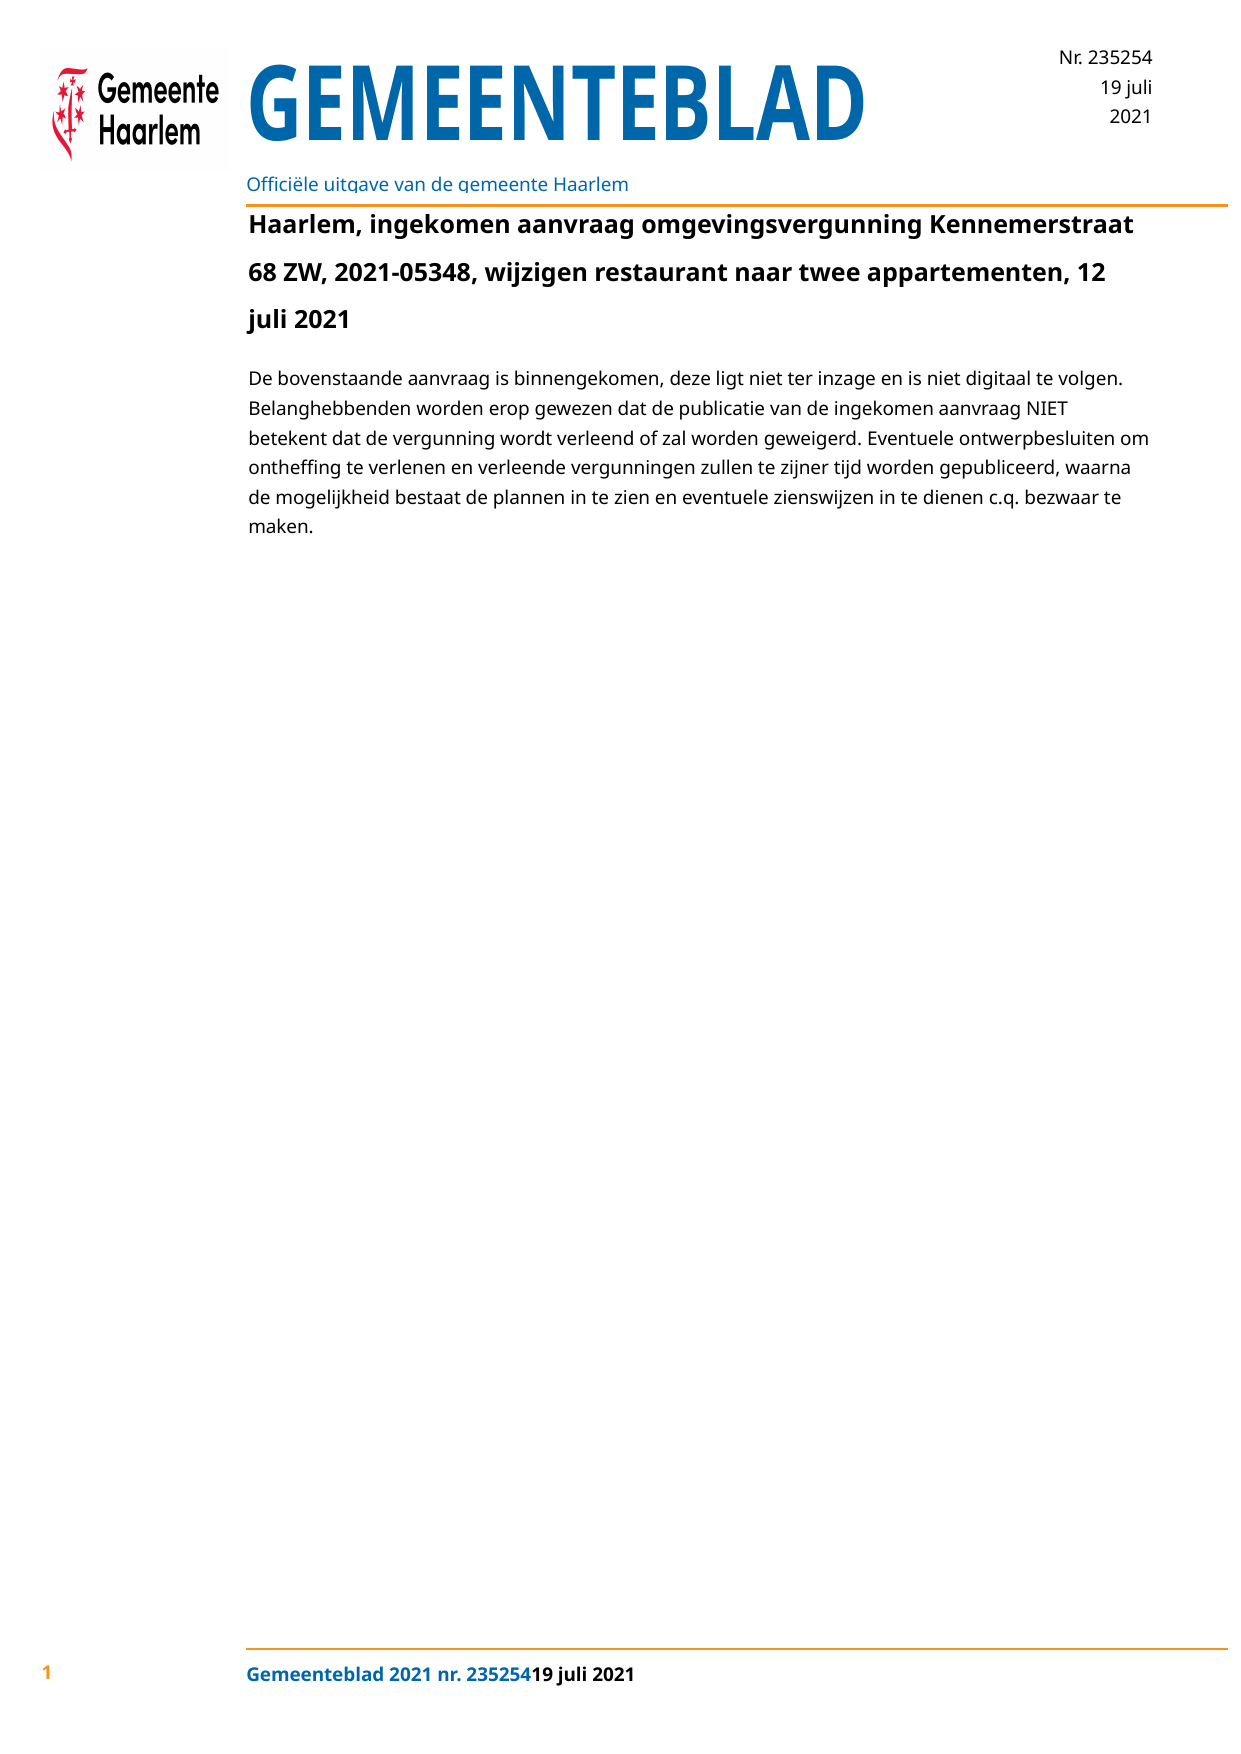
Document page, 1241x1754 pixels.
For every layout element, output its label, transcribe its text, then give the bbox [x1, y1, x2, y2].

text Haarlem, ingekomen aanvraag omgevingsvergunning Kennemerstraat 68 ZW, 2021-05348, wijzigen restaurant naar twee appartementen, 12 juli 2021 [248, 207, 1152, 336]
text De bovenstaande aanvraag is binnengekomen, deze ligt niet ter inzage en is niet digitaal te volgen. Belanghebbenden worden erop gewezen dat de publicatie van de ingekomen aanvraag NIET betekent dat de vergunning wordt verleend of zal worden geweigerd. Eventuele ontwerpbesluiten om ontheffing te verlenen en verleende vergunningen zullen te zijner tijd worden gepubliceerd, waarna de mogelijkheid bestaat de plannen in te zien en eventuele zienswijzen in te dienen c.q. bezwaar te maken. [248, 366, 1152, 539]
picture [41, 47, 231, 172]
